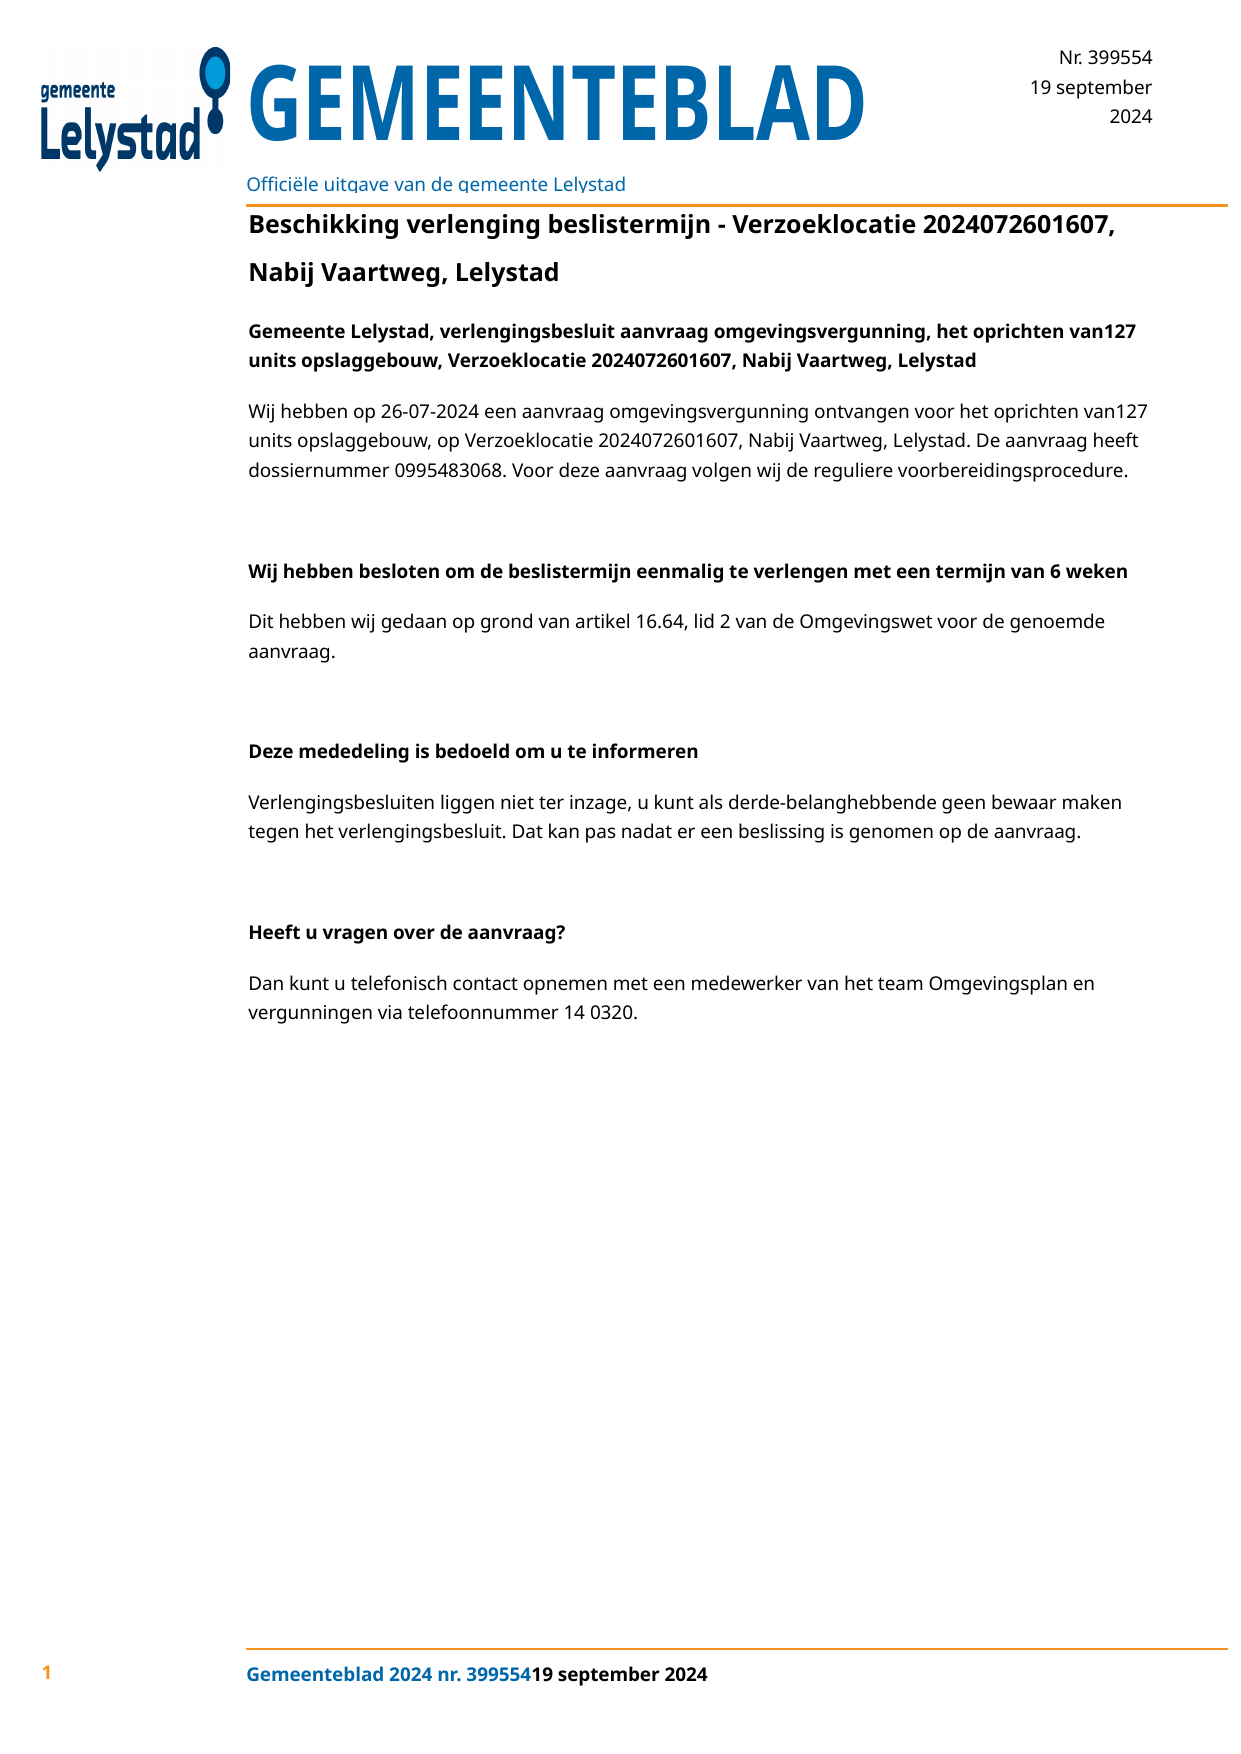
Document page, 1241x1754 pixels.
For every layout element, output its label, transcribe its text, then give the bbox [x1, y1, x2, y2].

text Beschikking verlenging beslistermijn - Verzoeklocatie 2024072601607, Nabij Vaartweg, Lelystad [248, 207, 1152, 288]
text Dit hebben wij gedaan op grond van artikel 16.64, lid 2 van de Omgevingswet voor de genoemde aanvraag. [248, 608, 1152, 664]
text Gemeente Lelystad, verlengingsbesluit aanvraag omgevingsvergunning, het oprichten van127 units opslaggebouw, Verzoeklocatie 2024072601607, Nabij Vaartweg, Lelystad [248, 318, 1152, 373]
text Dan kunt u telefonisch contact opnemen met een medewerker van het team Omgevingsplan en vergunningen via telefoonnummer 14 0320. [248, 970, 1152, 1025]
text Deze mededeling is bedoeld om u te informeren [248, 739, 1152, 764]
text Verlengingsbesluiten liggen niet ter inzage, u kunt als derde-belanghebbende geen bewaar maken tegen het verlengingsbesluit. Dat kan pas nadat er een beslissing is genomen op de aanvraag. [248, 789, 1152, 844]
text Heeft u vragen over de aanvraag? [248, 919, 1152, 945]
picture [41, 47, 231, 172]
text Wij hebben besloten om de beslistermijn eenmalig te verlengen met een termijn van 6 weken [248, 558, 1152, 584]
text Wij hebben op 26-07-2024 een aanvraag omgevingsvergunning ontvangen voor het oprichten van127 units opslaggebouw, op Verzoeklocatie 2024072601607, Nabij Vaartweg, Lelystad. De aanvraag heeft dossiernummer 0995483068. Voor deze aanvraag volgen wij de reguliere voorbereidingsprocedure. [248, 398, 1152, 483]
